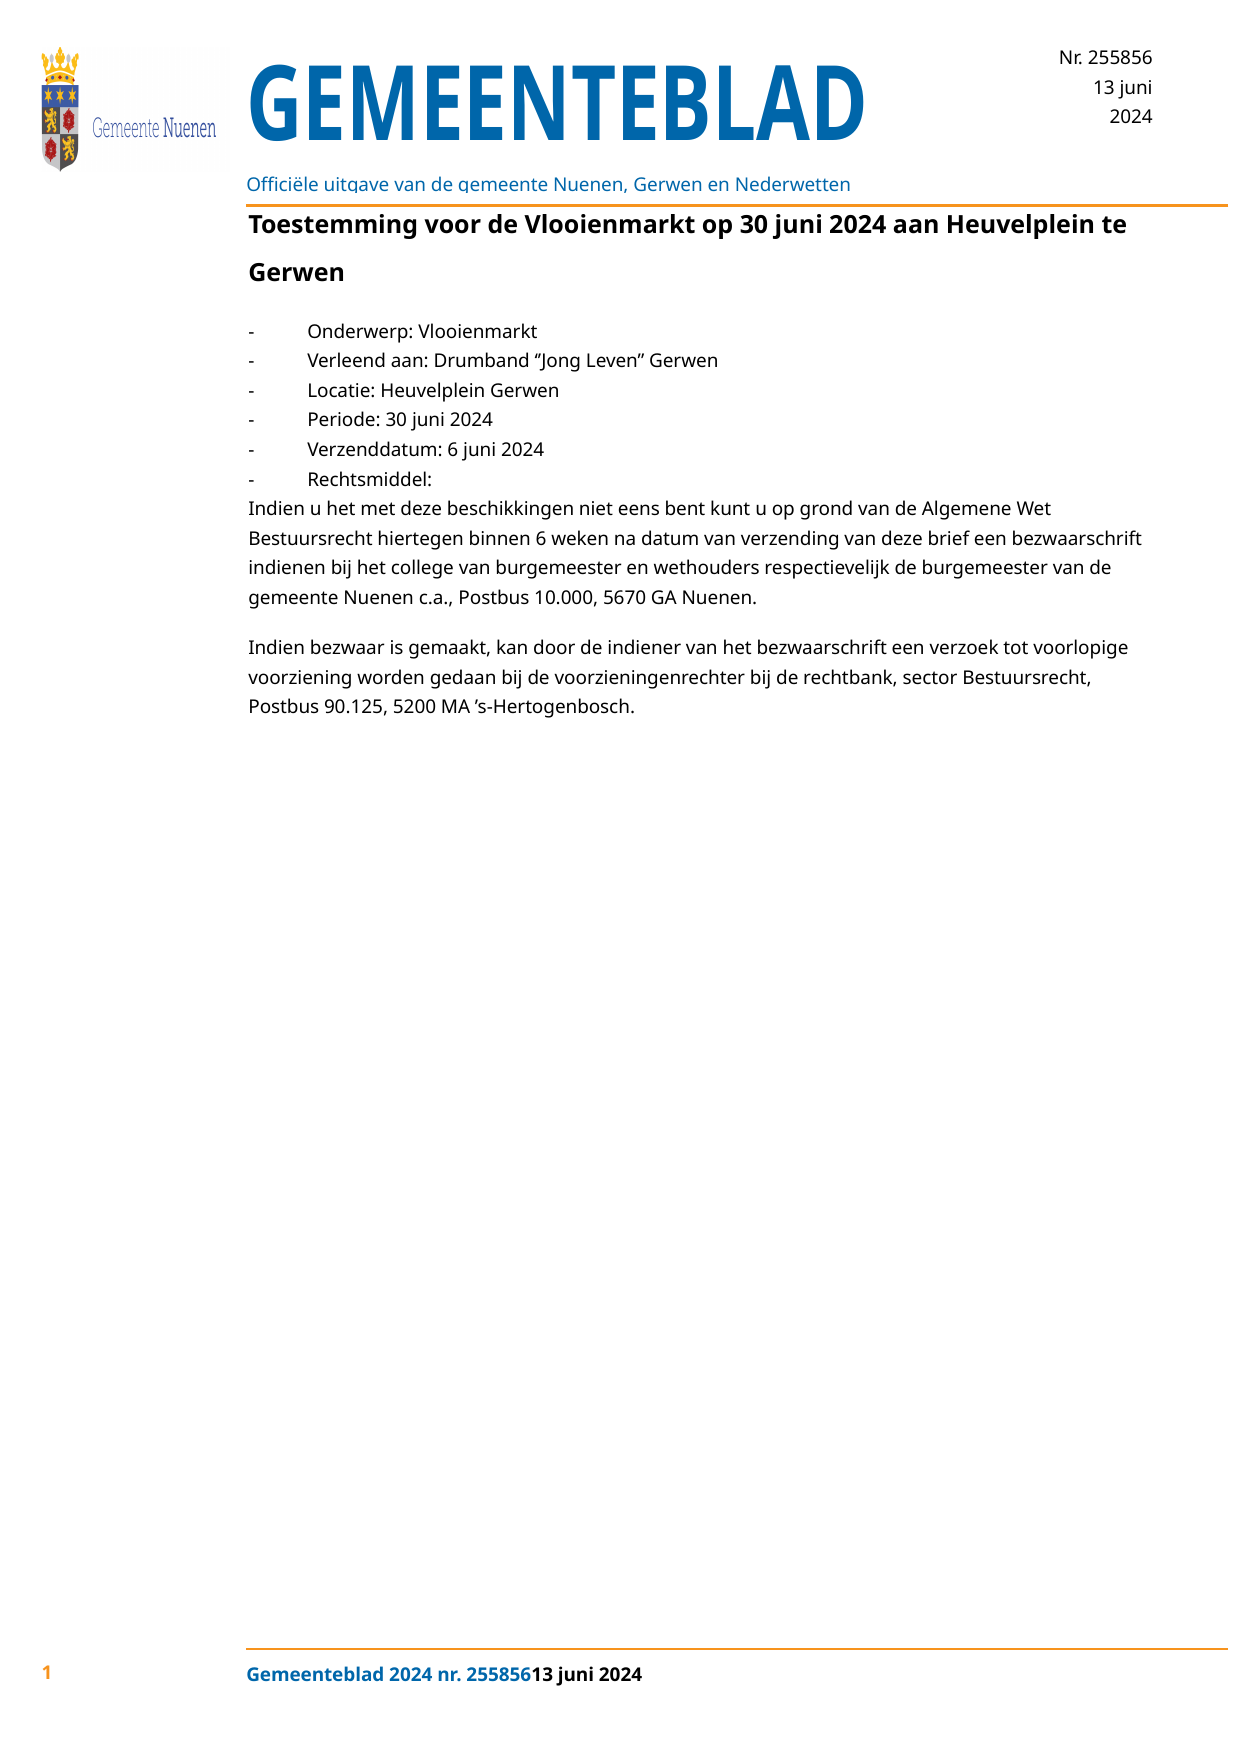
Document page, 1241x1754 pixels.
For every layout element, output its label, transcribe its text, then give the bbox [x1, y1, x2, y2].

list Onderwerp: Vlooienmarkt [248, 318, 1152, 344]
text Toestemming voor de Vlooienmarkt op 30 juni 2024 aan Heuvelplein te Gerwen [248, 207, 1152, 288]
list Periode: 30 juni 2024 [248, 407, 1152, 432]
picture [41, 47, 231, 172]
text Indien bezwaar is gemaakt, kan door de indiener van het bezwaarschrift een verzoek tot voorlopige voorziening worden gedaan bij de voorzieningenrechter bij de rechtbank, sector Bestuursrecht, Postbus 90.125, 5200 MA ’s-Hertogenbosch. [248, 634, 1152, 719]
list Rechtsmiddel: [248, 466, 1152, 492]
text Indien u het met deze beschikkingen niet eens bent kunt u op grond van de Algemene Wet Bestuursrecht hiertegen binnen 6 weken na datum van verzending van deze brief een bezwaarschrift indienen bij het college van burgemeester en wethouders respectievelijk de burgemeester van de gemeente Nuenen c.a., Postbus 10.000, 5670 GA Nuenen. [248, 495, 1152, 610]
list Verzenddatum: 6 juni 2024 [248, 436, 1152, 462]
list Verleend aan: Drumband ‘’Jong Leven’’ Gerwen [248, 347, 1152, 373]
list Locatie: Heuvelplein Gerwen [248, 377, 1152, 403]
